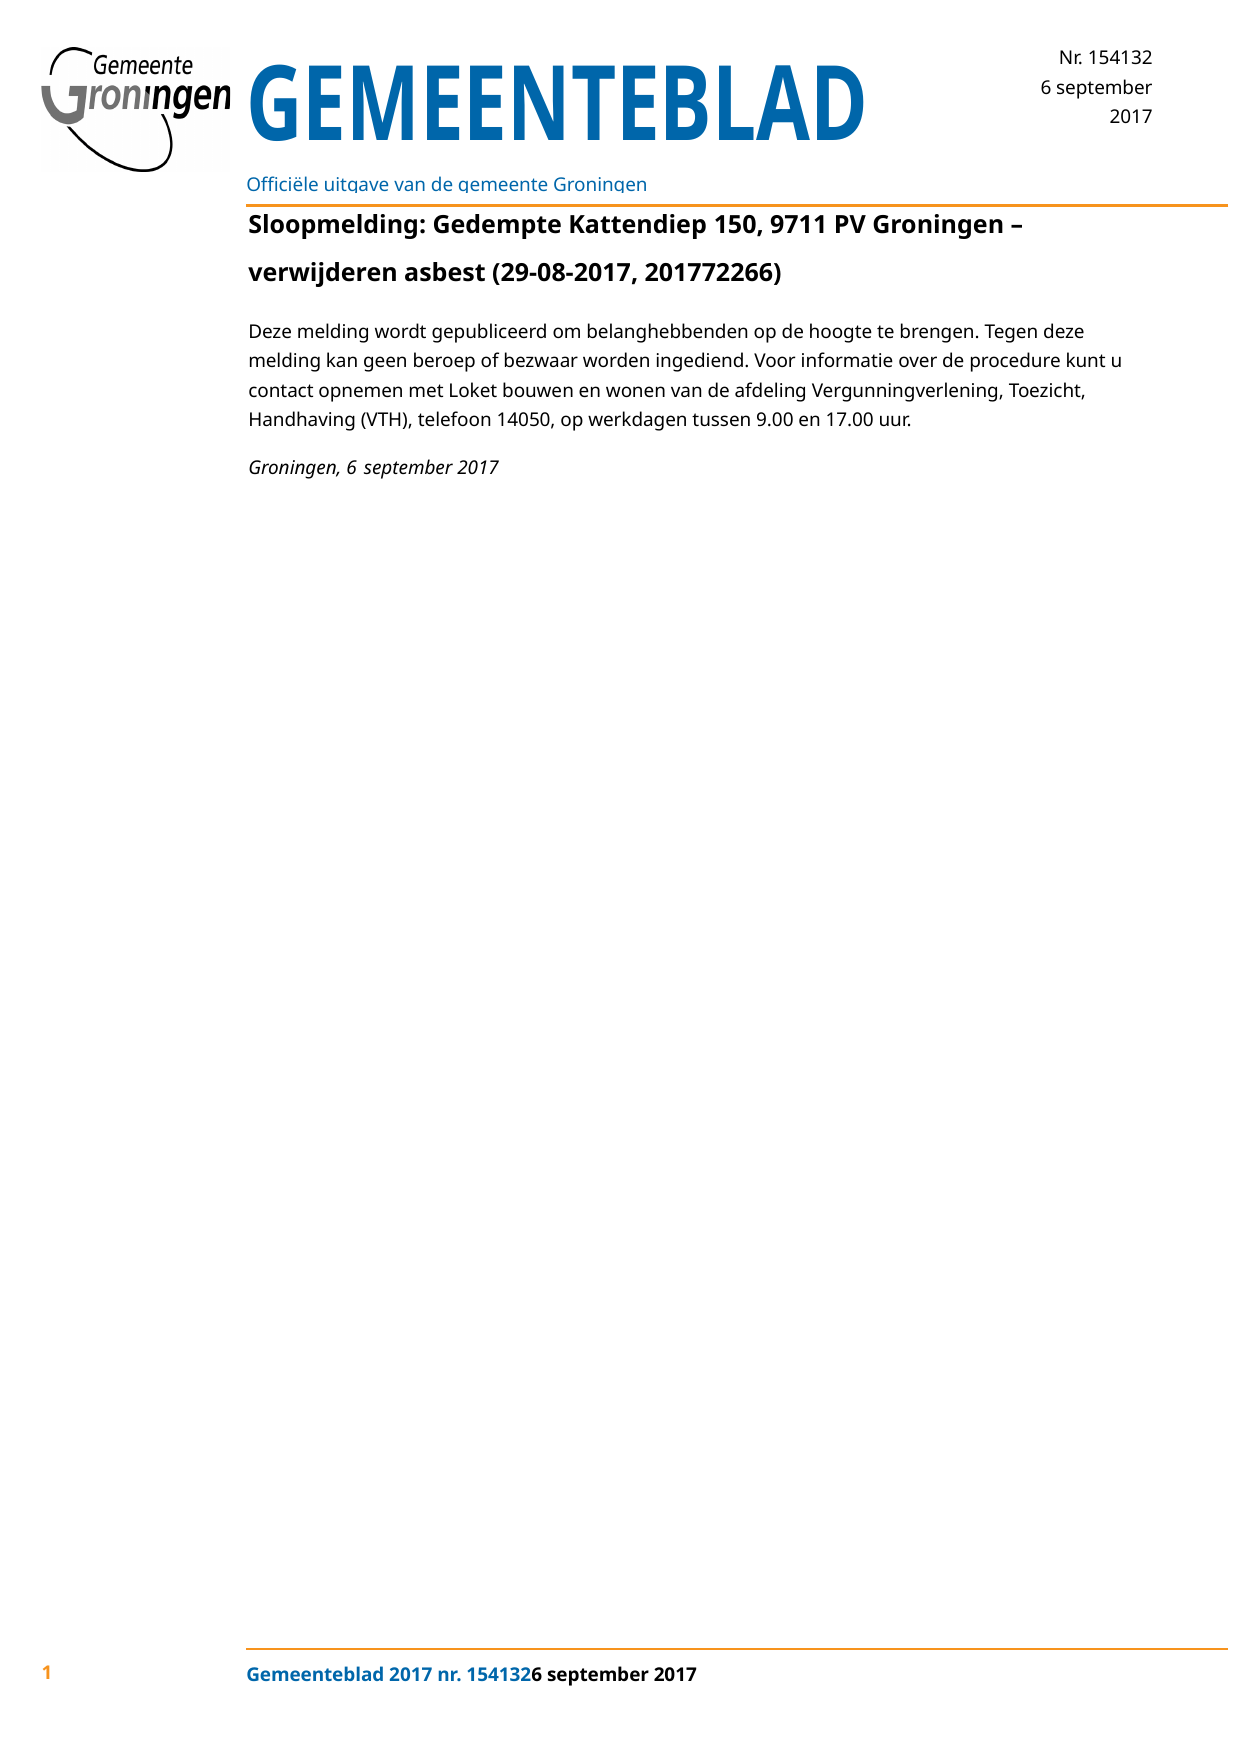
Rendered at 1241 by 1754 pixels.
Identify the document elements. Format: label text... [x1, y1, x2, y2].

text Groningen, 6 september 2017 [248, 454, 1152, 480]
text Sloopmelding: Gedempte Kattendiep 150, 9711 PV Groningen – verwijderen asbest (29-08-2017, 201772266) [248, 207, 1152, 288]
picture [41, 47, 231, 172]
text Deze melding wordt gepubliceerd om belanghebbenden op de hoogte te brengen. Tegen deze melding kan geen beroep of bezwaar worden ingediend. Voor informatie over de procedure kunt u contact opnemen met Loket bouwen en wonen van de afdeling Vergunningverlening, Toezicht, Handhaving (VTH), telefoon 14050, op werkdagen tussen 9.00 en 17.00 uur. [248, 318, 1152, 432]
